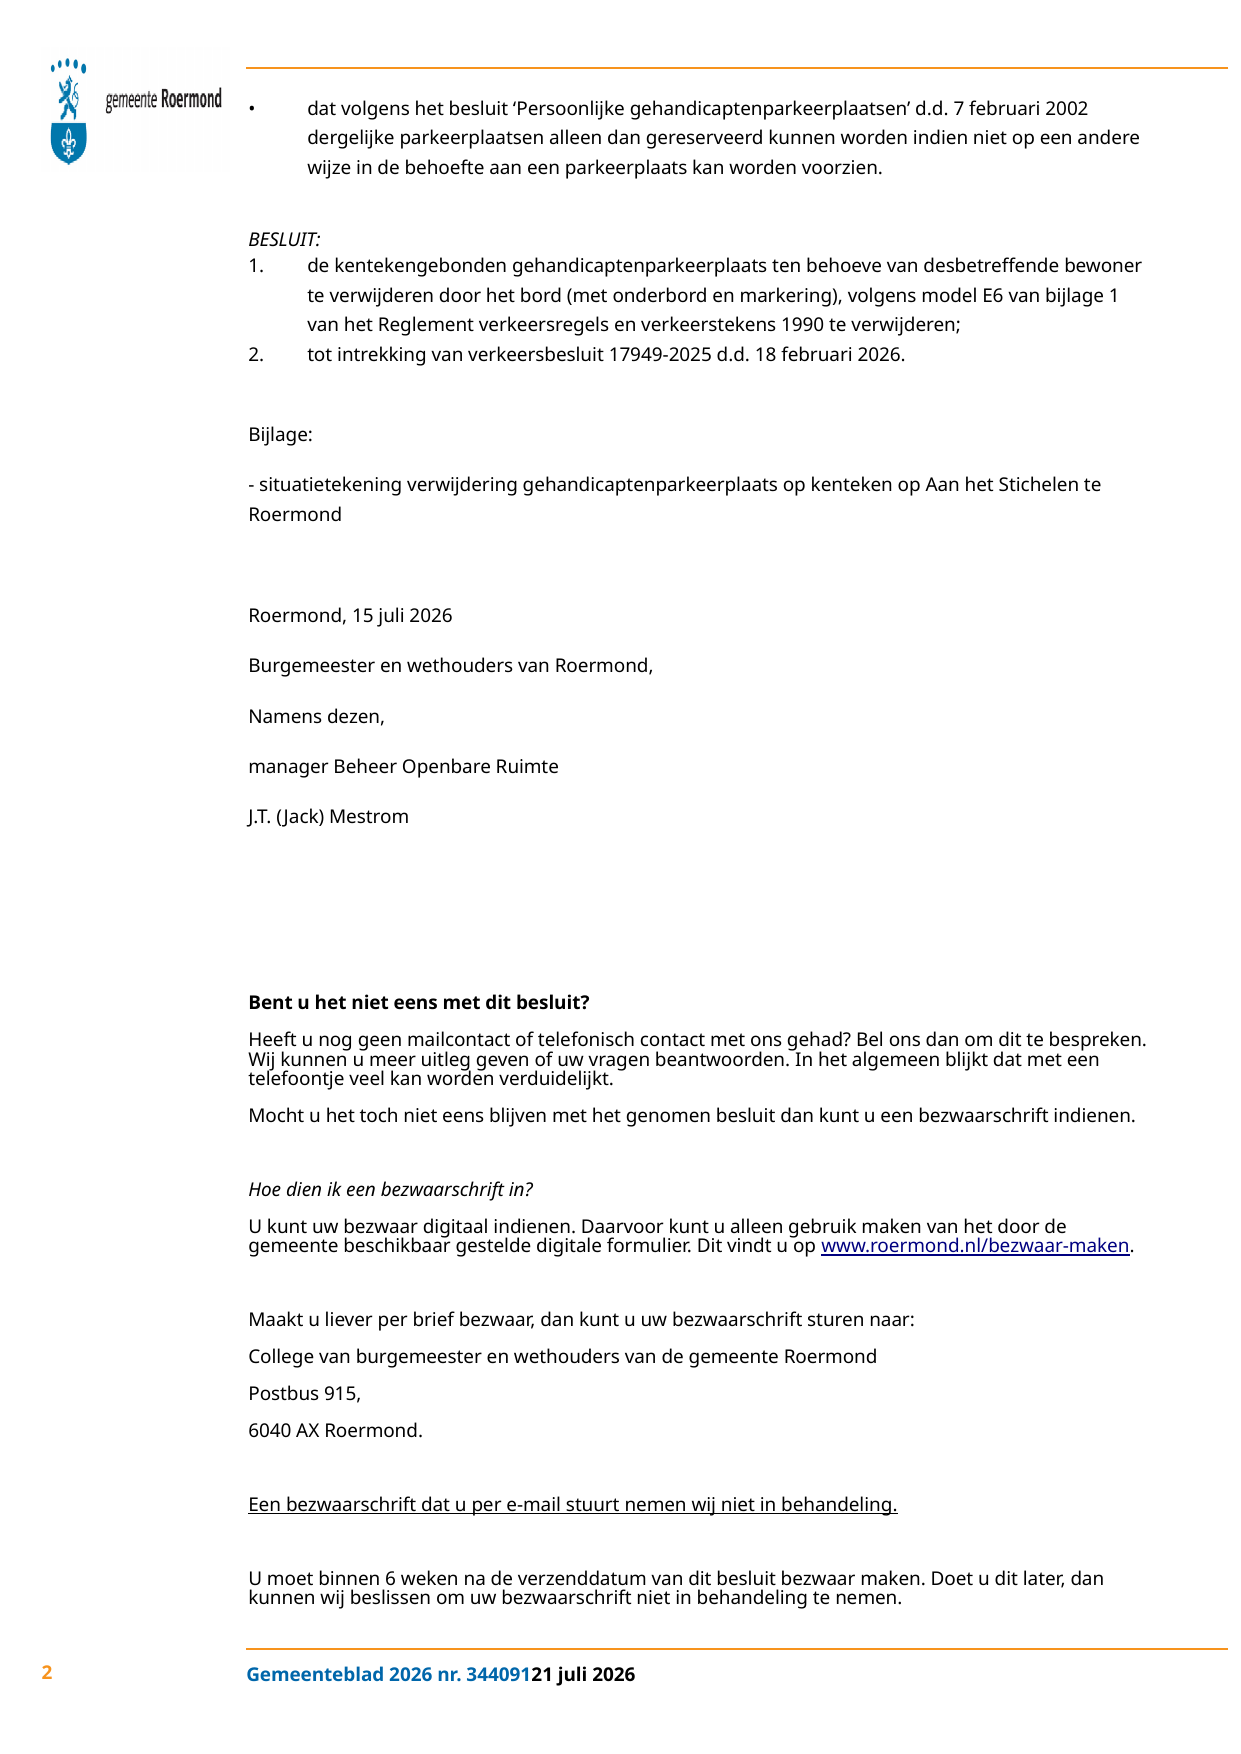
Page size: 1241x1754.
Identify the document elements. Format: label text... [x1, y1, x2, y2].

text U moet binnen 6 weken na de verzenddatum van dit besluit bezwaar maken. Doet u dit later, dan kunnen wij beslissen om uw bezwaarschrift niet in behandeling te nemen. [248, 1570, 1152, 1608]
text Bent u het niet eens met dit besluit? [248, 994, 1152, 1014]
text Heeft u nog geen mailcontact of telefonisch contact met ons gehad? Bel ons dan om dit te bespreken. Wij kunnen u meer uitleg geven of uw vragen beantwoorden. In het algemeen blijkt dat met een telefoontje veel kan worden verduidelijkt. [248, 1031, 1152, 1089]
picture [41, 47, 231, 172]
text Roermond, 15 juli 2026 [248, 602, 1152, 628]
list dat volgens het besluit ‘Persoonlijke gehandicaptenparkeerplaatsen’ d.d. 7 februari 2002 dergelijke parkeerplaatsen alleen dan gereserveerd kunnen worden indien niet op een andere wijze in de behoefte aan een parkeerplaats kan worden voorzien. [248, 95, 1152, 180]
text Burgemeester en wethouders van Roermond, [248, 652, 1152, 678]
text manager Beheer Openbare Ruimte [248, 753, 1152, 779]
text J.T. (Jack) Mestrom [248, 804, 1152, 829]
text College van burgemeester en wethouders van de gemeente Roermond [248, 1348, 1152, 1367]
text Postbus 915, [248, 1385, 1152, 1404]
text Mocht u het toch niet eens blijven met het genomen besluit dan kunt u een bezwaarschrift indienen. [248, 1107, 1152, 1126]
text Hoe dien ik een bezwaarschrift in? [248, 1181, 1152, 1200]
text Namens dezen, [248, 703, 1152, 728]
text Maakt u liever per brief bezwaar, dan kunt u uw bezwaarschrift sturen naar: [248, 1311, 1152, 1330]
list de kentekengebonden gehandicaptenparkeerplaats ten behoeve van desbetreffende bewoner te verwijderen door het bord (met onderbord en markering), volgens model E6 van bijlage 1 van het Reglement verkeersregels en verkeerstekens 1990 te verwijderen; [248, 252, 1152, 337]
list tot intrekking van verkeersbesluit 17949-2025 d.d. 18 februari 2026. [248, 341, 1152, 367]
text BESLUIT: [248, 227, 1152, 252]
text 6040 AX Roermond. [248, 1422, 1152, 1441]
text U kunt uw bezwaar digitaal indienen. Daarvoor kunt u alleen gebruik maken van het door de gemeente beschikbaar gestelde digitale formulier. Dit vindt u op www.roermond.nl/bezwaar-maken. [248, 1218, 1152, 1256]
text Bijlage: [248, 421, 1152, 447]
text - situatietekening verwijdering gehandicaptenparkeerplaats op kenteken op Aan het Stichelen te Roermond [248, 472, 1152, 527]
text Een bezwaarschrift dat u per e-mail stuurt nemen wij niet in behandeling. [248, 1496, 1152, 1515]
